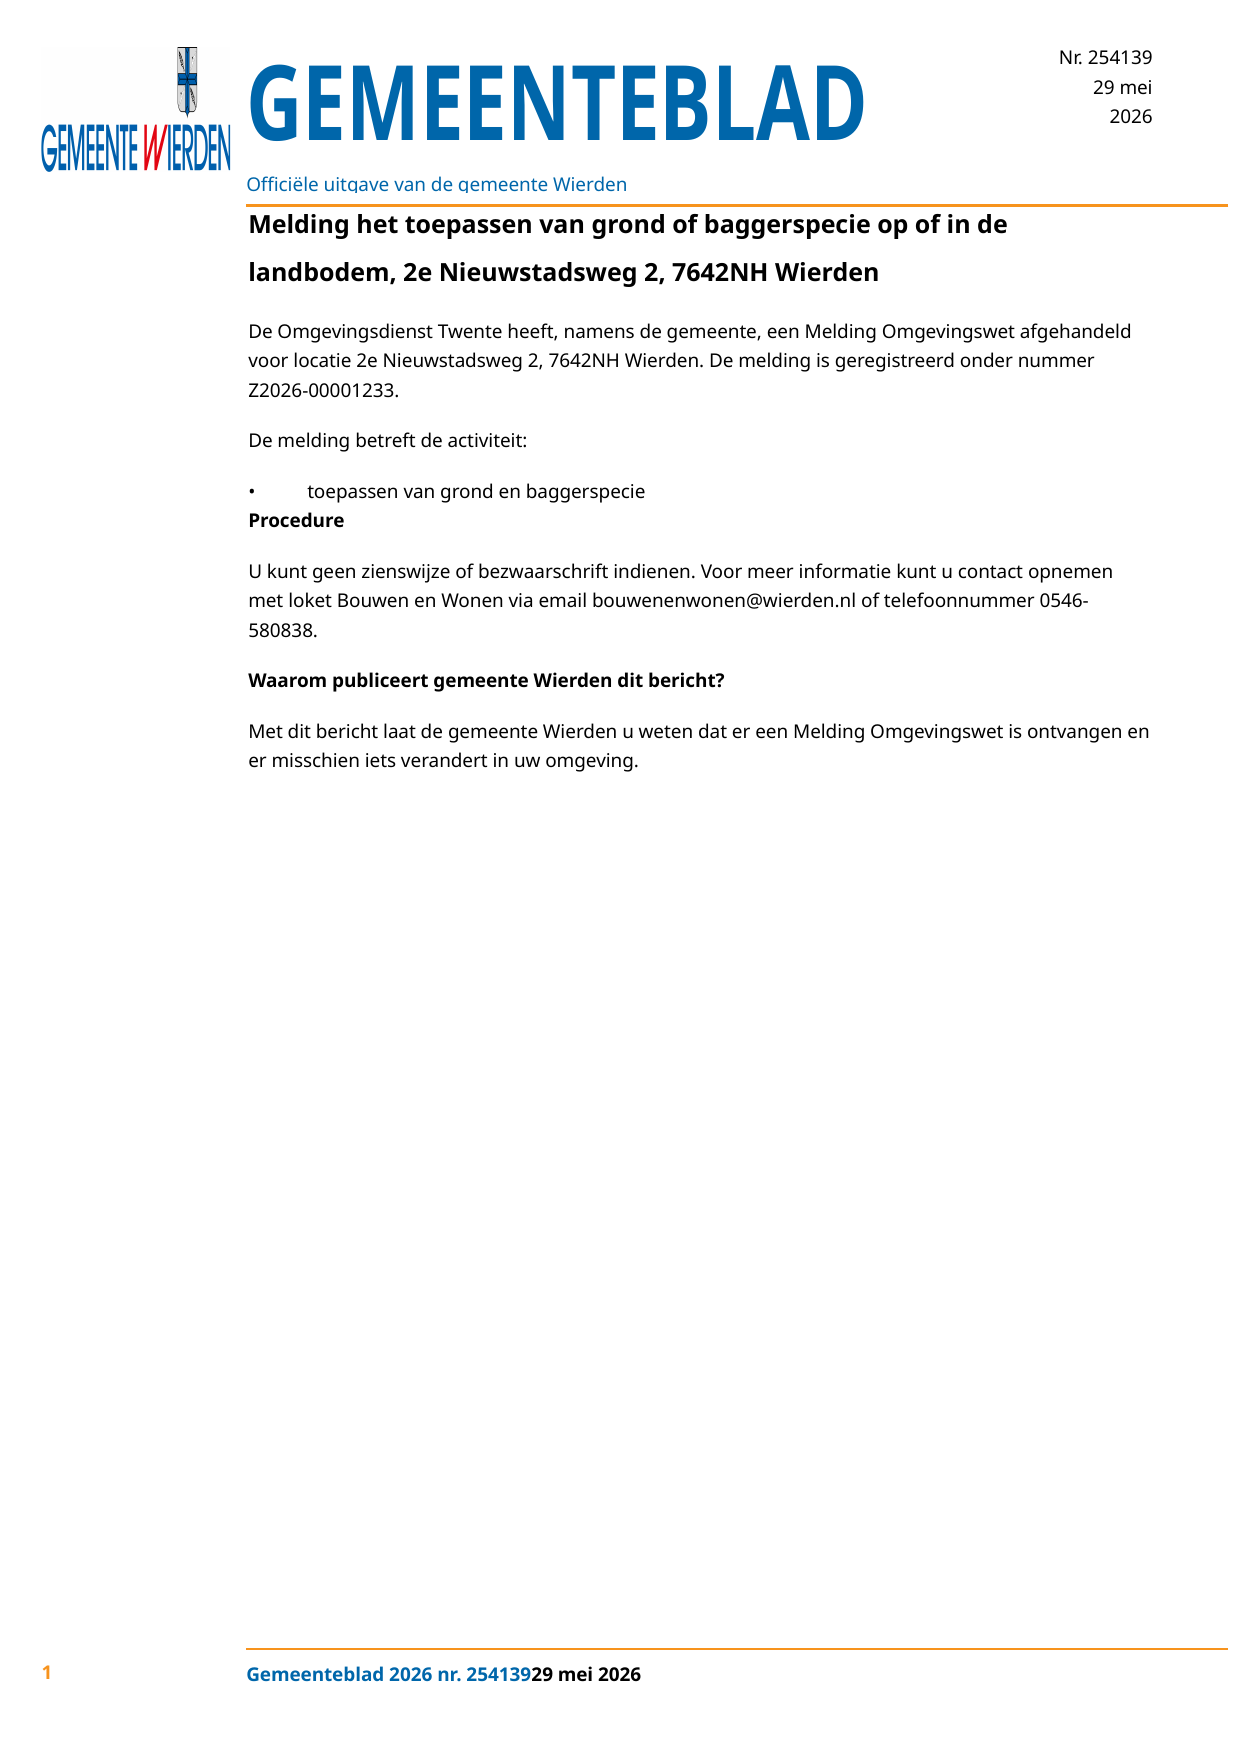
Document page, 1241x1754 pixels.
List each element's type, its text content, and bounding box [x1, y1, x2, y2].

text U kunt geen zienswijze of bezwaarschrift indienen. Voor meer informatie kunt u contact opnemen met loket Bouwen en Wonen via email bouwenenwonen@wierden.nl of telefoonnummer 0546-580838. [248, 558, 1152, 643]
text Melding het toepassen van grond of baggerspecie op of in de landbodem, 2e Nieuwstadsweg 2, 7642NH Wierden [248, 207, 1152, 288]
text Procedure [248, 507, 1152, 533]
text De Omgevingsdienst Twente heeft, namens de gemeente, een Melding Omgevingswet afgehandeld voor locatie 2e Nieuwstadsweg 2, 7642NH Wierden. De melding is geregistreerd onder nummer Z2026-00001233. [248, 318, 1152, 403]
text Met dit bericht laat de gemeente Wierden u weten dat er een Melding Omgevingswet is ontvangen en er misschien iets verandert in uw omgeving. [248, 718, 1152, 773]
text Waarom publiceert gemeente Wierden dit bericht? [248, 667, 1152, 693]
picture [41, 47, 231, 172]
text De melding betreft de activiteit: [248, 427, 1152, 453]
list toepassen van grond en baggerspecie [248, 478, 1152, 504]
